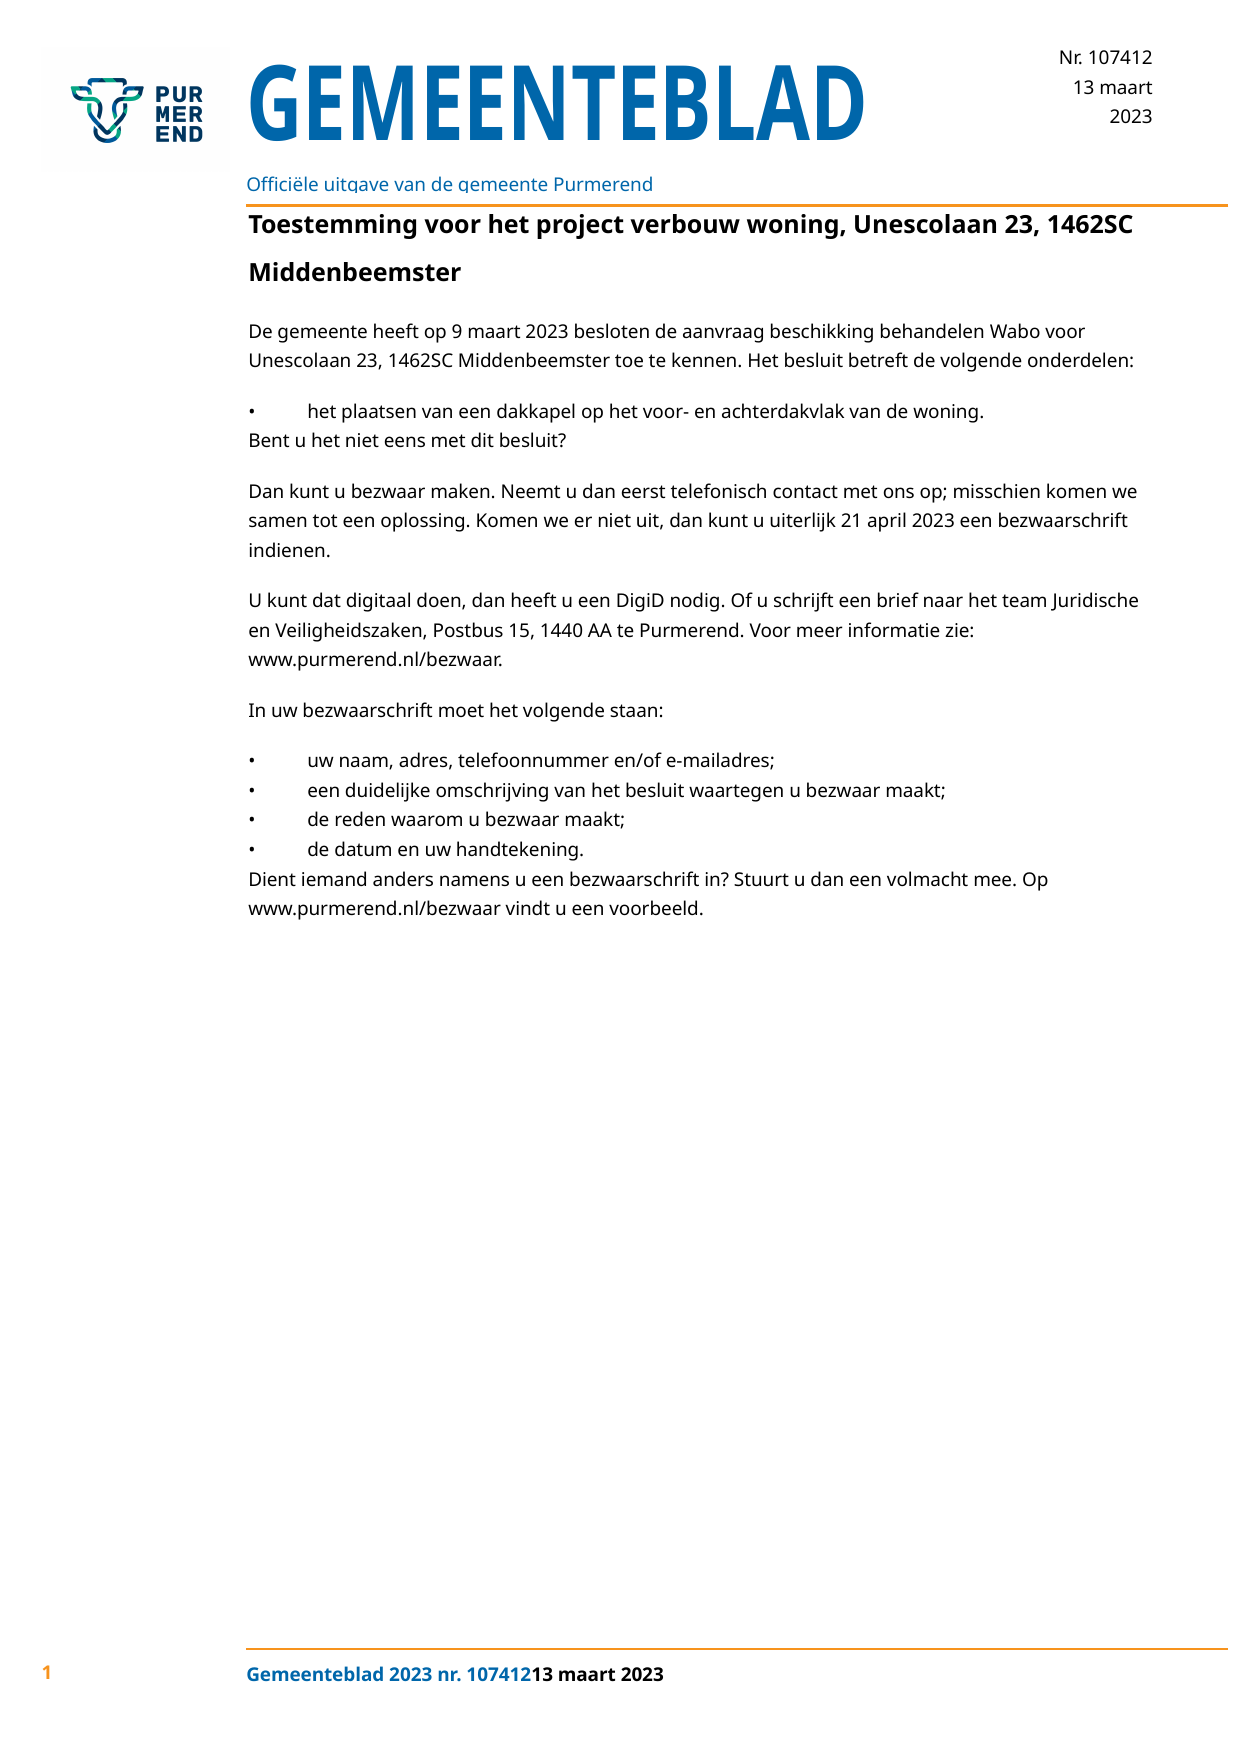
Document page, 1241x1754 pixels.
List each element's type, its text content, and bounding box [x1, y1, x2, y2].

list de datum en uw handtekening. [248, 836, 1152, 862]
picture [41, 47, 231, 172]
text Bent u het niet eens met dit besluit? [248, 427, 1152, 453]
text In uw bezwaarschrift moet het volgende staan: [248, 697, 1152, 723]
text Dan kunt u bezwaar maken. Neemt u dan eerst telefonisch contact met ons op; misschien komen we samen tot een oplossing. Komen we er niet uit, dan kunt u uiterlijk 21 april 2023 een bezwaarschrift indienen. [248, 478, 1152, 563]
list uw naam, adres, telefoonnummer en/of e-mailadres; [248, 747, 1152, 773]
list de reden waarom u bezwaar maakt; [248, 807, 1152, 832]
text Toestemming voor het project verbouw woning, Unescolaan 23, 1462SC Middenbeemster [248, 207, 1152, 288]
text De gemeente heeft op 9 maart 2023 besloten de aanvraag beschikking behandelen Wabo voor Unescolaan 23, 1462SC Middenbeemster toe te kennen. Het besluit betreft de volgende onderdelen: [248, 318, 1152, 373]
list het plaatsen van een dakkapel op het voor- en achterdakvlak van de woning. [248, 398, 1152, 424]
list een duidelijke omschrijving van het besluit waartegen u bezwaar maakt; [248, 777, 1152, 803]
text U kunt dat digitaal doen, dan heeft u een DigiD nodig. Of u schrijft een brief naar het team Juridische en Veiligheidszaken, Postbus 15, 1440 AA te Purmerend. Voor meer informatie zie: www.purmerend.nl/bezwaar. [248, 587, 1152, 672]
text Dient iemand anders namens u een bezwaarschrift in? Stuurt u dan een volmacht mee. Op www.purmerend.nl/bezwaar vindt u een voorbeeld. [248, 866, 1152, 921]
